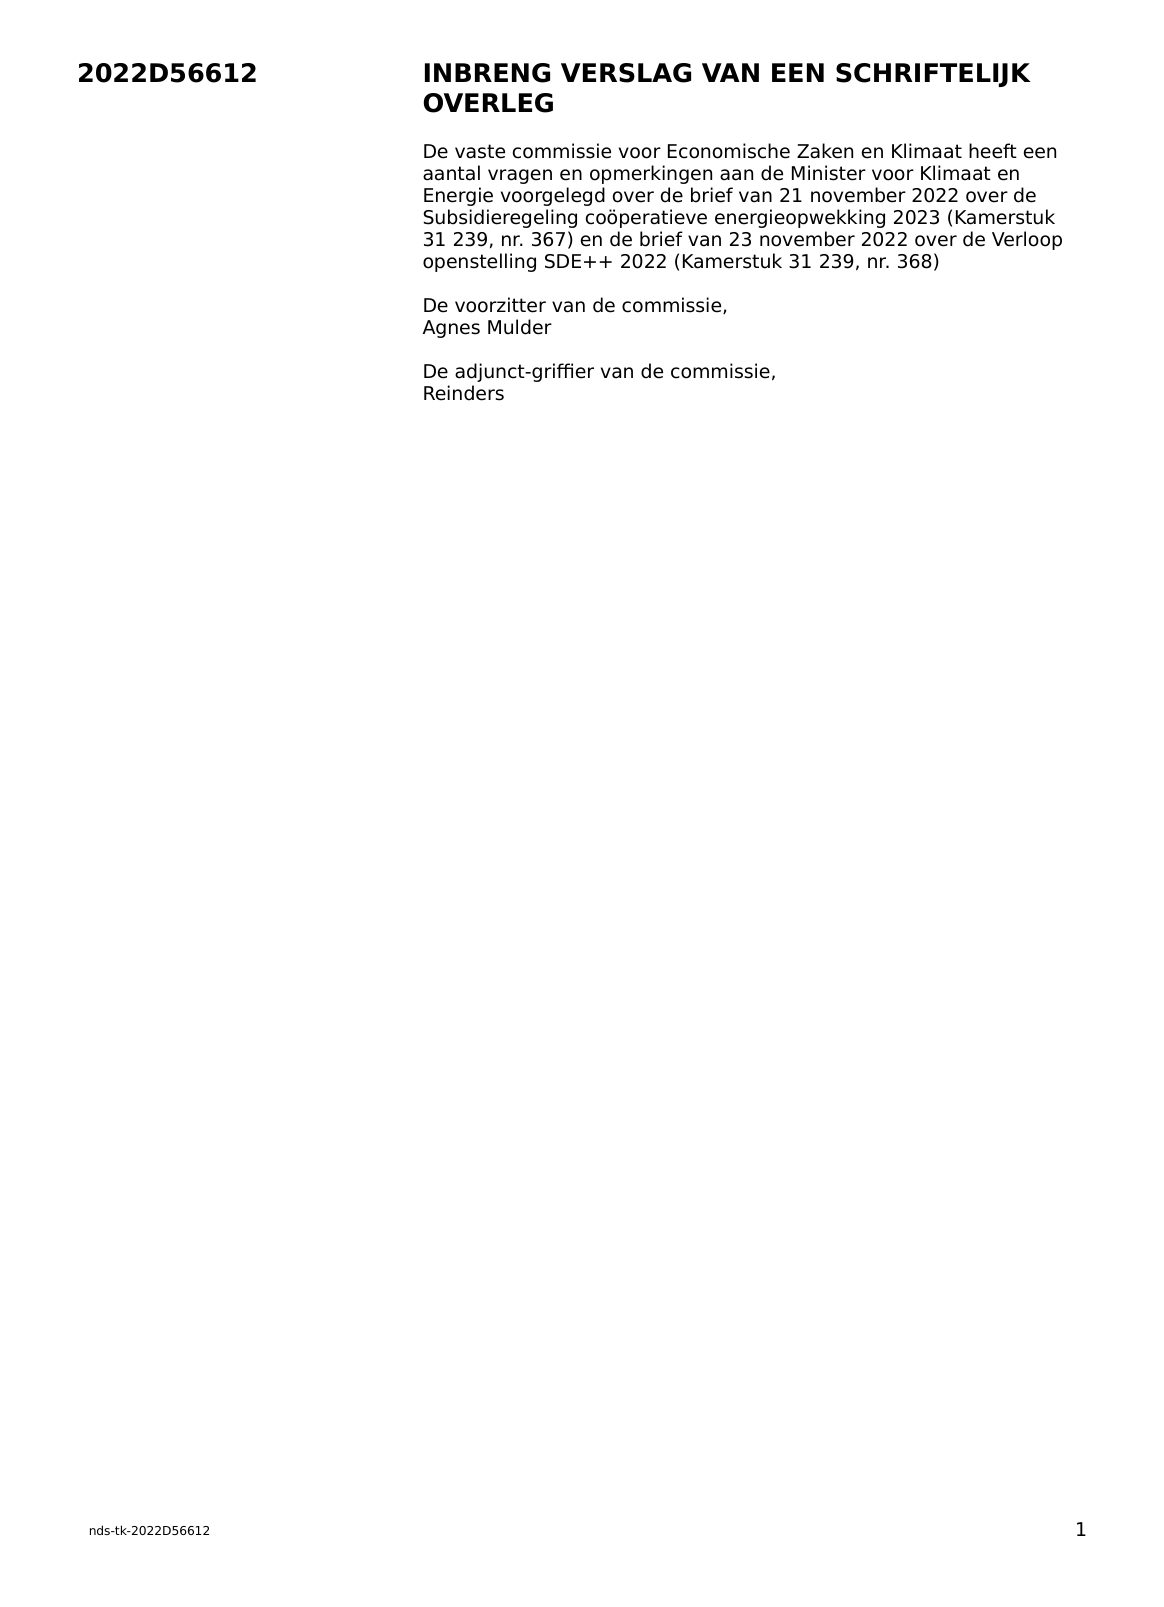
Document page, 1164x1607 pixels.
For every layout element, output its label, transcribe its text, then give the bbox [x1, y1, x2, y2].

text Agnes Mulder [422, 317, 1087, 339]
text 2022D56612 INBRENG VERSLAG VAN EEN SCHRIFTELIJK OVERLEG [77, 59, 1087, 118]
text De adjunct-griffier van de commissie, [422, 361, 1087, 383]
text De vaste commissie voor Economische Zaken en Klimaat heeft een aantal vragen en opmerkingen aan de Minister voor Klimaat en Energie voorgelegd over de brief van 21 november 2022 over de Subsidieregeling coöperatieve energieopwekking 2023 (Kamerstuk 31 239, nr. 367) en de brief van 23 november 2022 over de Verloop openstelling SDE++ 2022 (Kamerstuk 31 239, nr. 368) [422, 141, 1087, 272]
text nds-tk-2022D56612 [88, 1524, 323, 1538]
text Reinders [422, 383, 1087, 405]
text De voorzitter van de commissie, [422, 295, 1087, 317]
